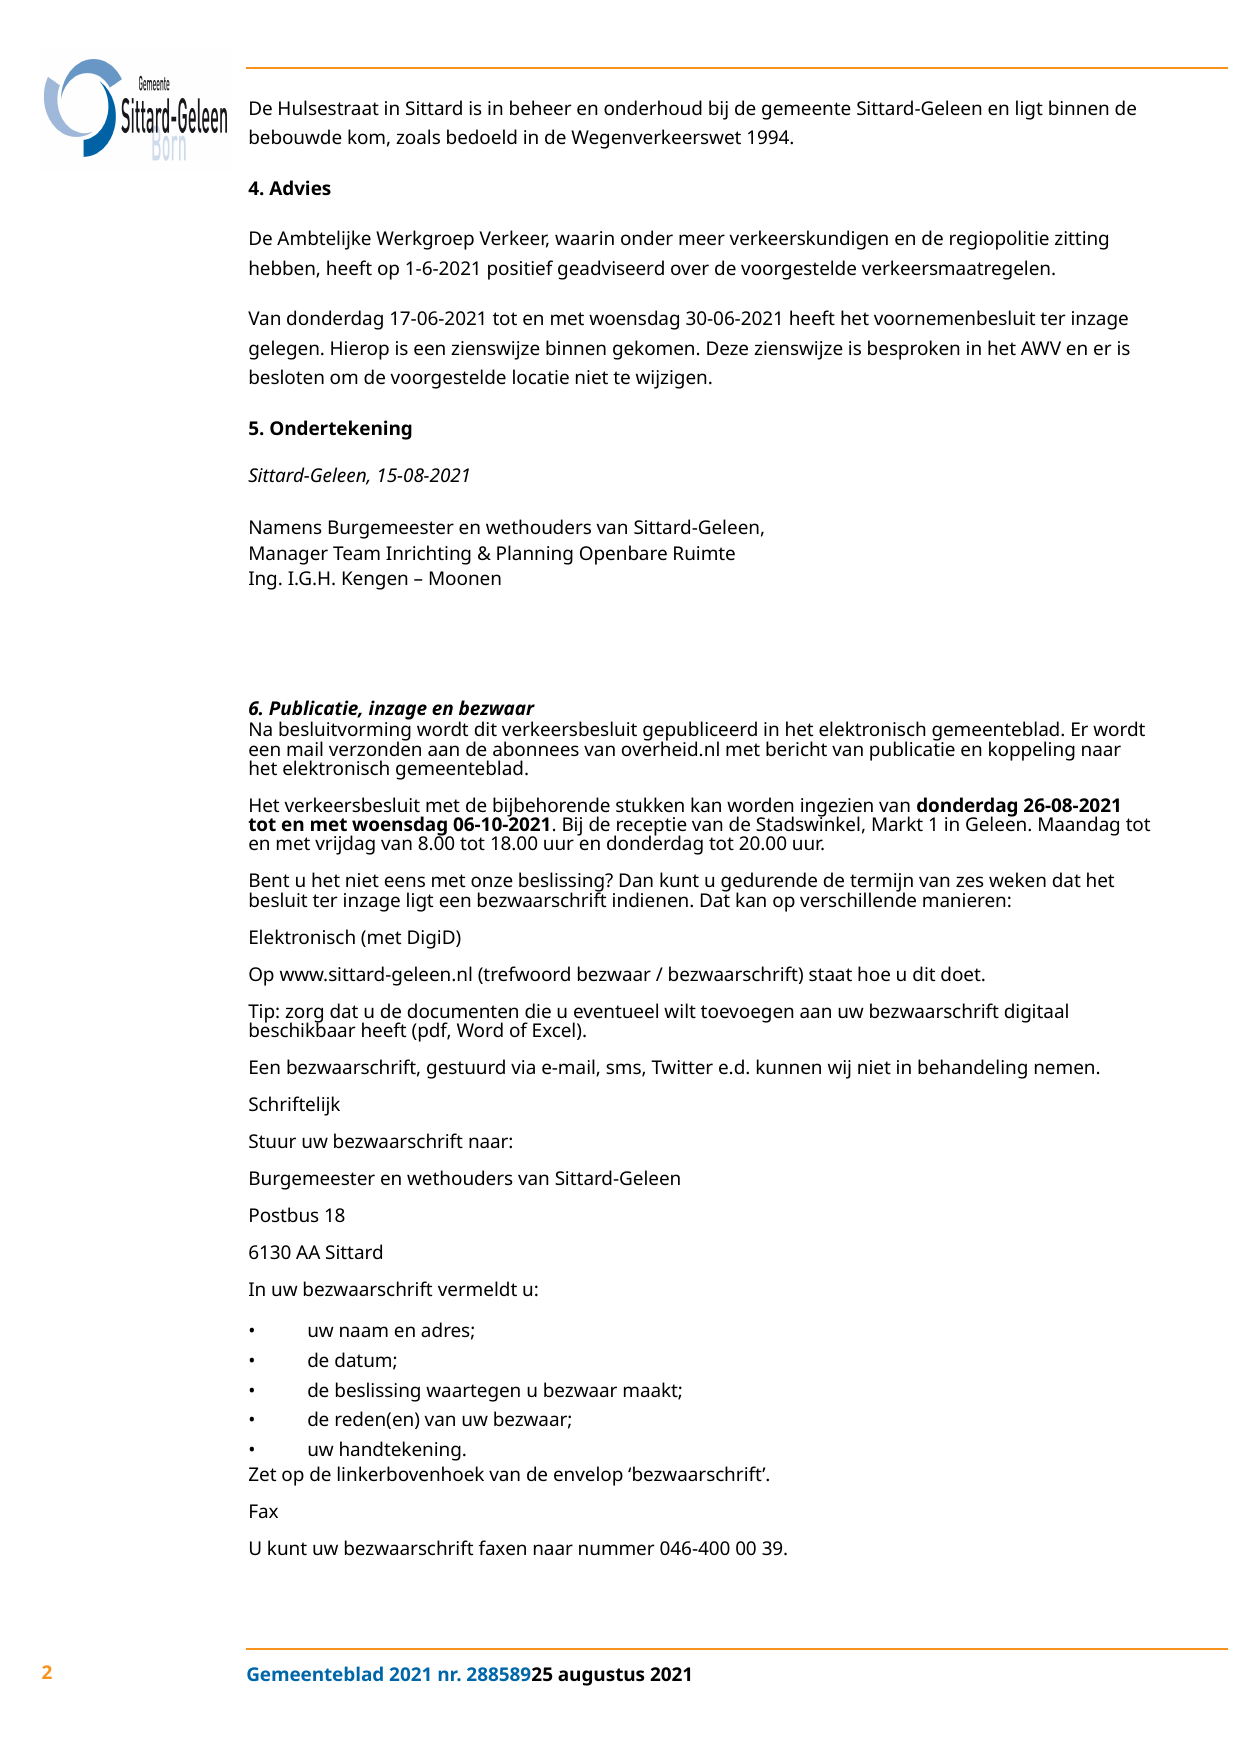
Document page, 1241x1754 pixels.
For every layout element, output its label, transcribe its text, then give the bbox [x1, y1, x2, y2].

text Het verkeersbesluit met de bijbehorende stukken kan worden ingezien van donderdag 26-08-2021 tot en met woensdag 06-10-2021. Bij de receptie van de Stadswinkel, Markt 1 in Geleen. Maandag tot en met vrijdag van 8.00 tot 18.00 uur en donderdag tot 20.00 uur. [248, 797, 1152, 855]
text Burgemeester en wethouders van Sittard-Geleen [248, 1170, 1152, 1189]
text Manager Team Inrichting & Planning Openbare Ruimte [248, 540, 1152, 566]
text In uw bezwaarschrift vermeldt u: [248, 1281, 1152, 1300]
text Tip: zorg dat u de documenten die u eventueel wilt toevoegen aan uw bezwaarschrift digitaal beschikbaar heeft (pdf, Word of Excel). [248, 1003, 1152, 1041]
text Namens Burgemeester en wethouders van Sittard-Geleen, [248, 514, 1152, 540]
list uw naam en adres; [248, 1318, 1152, 1343]
text 6130 AA Sittard [248, 1244, 1152, 1263]
list de beslissing waartegen u bezwaar maakt; [248, 1377, 1152, 1403]
list de reden(en) van uw bezwaar; [248, 1406, 1152, 1432]
text Fax [248, 1503, 1152, 1522]
list de datum; [248, 1347, 1152, 1373]
text Schriftelijk [248, 1096, 1152, 1115]
text U kunt uw bezwaarschrift faxen naar nummer 046-400 00 39. [248, 1539, 1152, 1559]
text Na besluitvorming wordt dit verkeersbesluit gepubliceerd in het elektronisch gemeenteblad. Er wordt een mail verzonden aan de abonnees van overheid.nl met bericht van publicatie en koppeling naar het elektronisch gemeenteblad. [248, 721, 1152, 779]
text 4. Advies [248, 175, 1152, 201]
text Stuur uw bezwaarschrift naar: [248, 1133, 1152, 1152]
text Op www.sittard-geleen.nl (trefwoord bezwaar / bezwaarschrift) staat hoe u dit doet. [248, 966, 1152, 985]
text Bent u het niet eens met onze beslissing? Dan kunt u gedurende de termijn van zes weken dat het besluit ter inzage ligt een bezwaarschrift indienen. Dat kan op verschillende manieren: [248, 872, 1152, 911]
text Sittard-Geleen, 15-08-2021 [248, 463, 1152, 488]
text Zet op de linkerbovenhoek van de envelop ‘bezwaarschrift’. [248, 1466, 1152, 1485]
text De Ambtelijke Werkgroep Verkeer, waarin onder meer verkeerskundigen en de regiopolitie zitting hebben, heeft op 1-6-2021 positief geadviseerd over de voorgestelde verkeersmaatregelen. [248, 225, 1152, 281]
picture [41, 47, 231, 172]
text Van donderdag 17-06-2021 tot en met woensdag 30-06-2021 heeft het voornemenbesluit ter inzage gelegen. Hierop is een zienswijze binnen gekomen. Deze zienswijze is besproken in het AWV en er is besloten om de voorgestelde locatie niet te wijzigen. [248, 305, 1152, 390]
text Een bezwaarschrift, gestuurd via e-mail, sms, Twitter e.d. kunnen wij niet in behandeling nemen. [248, 1059, 1152, 1078]
text Elektronisch (met DigiD) [248, 929, 1152, 948]
text Postbus 18 [248, 1207, 1152, 1226]
text 6. Publicatie, inzage en bezwaar [248, 696, 1152, 721]
text De Hulsestraat in Sittard is in beheer en onderhoud bij de gemeente Sittard-Geleen en ligt binnen de bebouwde kom, zoals bedoeld in de Wegenverkeerswet 1994. [248, 95, 1152, 150]
text 5. Ondertekening [248, 415, 1152, 441]
list uw handtekening. [248, 1436, 1152, 1462]
text Ing. I.G.H. Kengen – Moonen [248, 566, 1152, 591]
